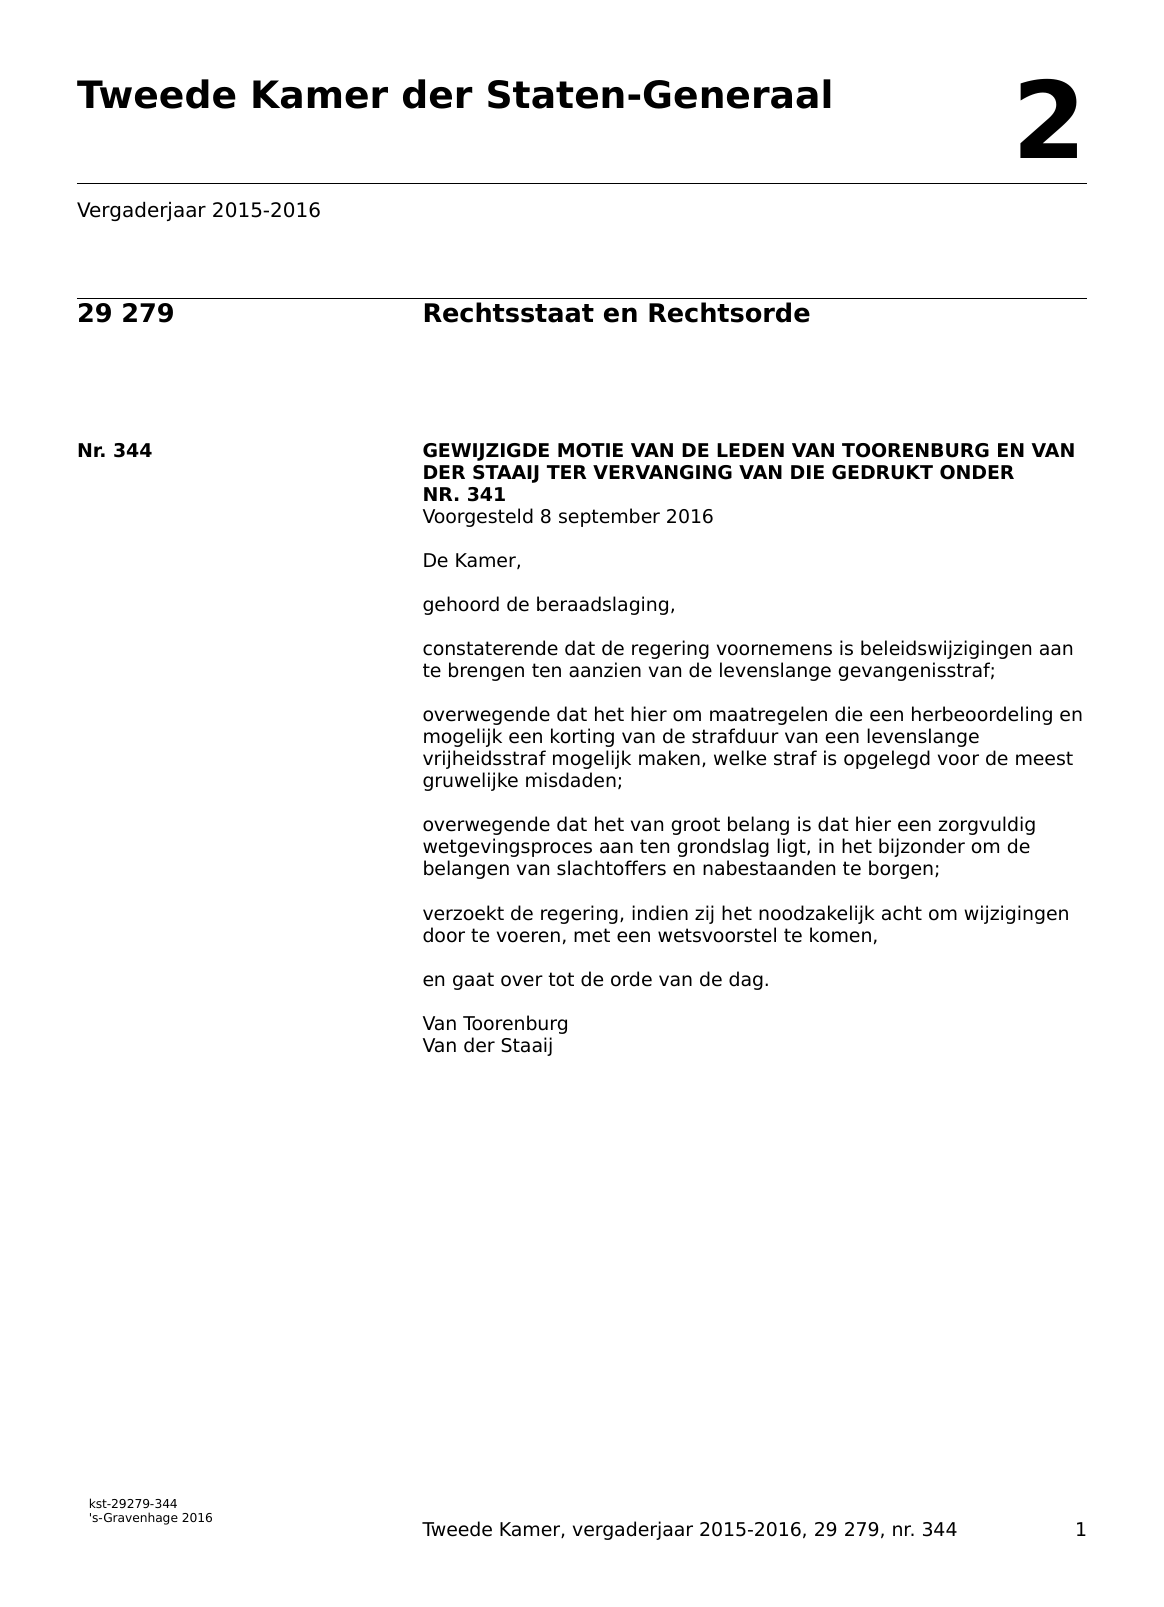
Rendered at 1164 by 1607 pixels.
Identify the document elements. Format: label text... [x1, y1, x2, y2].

text Van der Staaij [422, 1035, 1087, 1057]
subtitle Nr. 344 GEWIJZIGDE MOTIE VAN DE LEDEN VAN TOORENBURG EN VAN DER STAAIJ TER VERVANGING VAN DIE GEDRUKT ONDER NR. 341 [77, 440, 1087, 506]
table_header 2 [886, 59, 1087, 183]
text overwegende dat het hier om maatregelen die een herbeoordeling en mogelijk een korting van de strafduur van een levenslange vrijheidsstraf mogelijk maken, welke straf is opgelegd voor de meest gruwelijke misdaden; [422, 704, 1087, 792]
text gehoord de beraadslaging, [422, 594, 1087, 616]
text overwegende dat het van groot belang is dat hier een zorgvuldig wetgevingsproces aan ten grondslag ligt, in het bijzonder om de belangen van slachtoffers en nabestaanden te borgen; [422, 814, 1087, 880]
text 's-Gravenhage 2016 [88, 1511, 323, 1525]
text kst-29279-344 [88, 1497, 323, 1511]
table_cell Vergaderjaar 2015-2016 [77, 184, 1087, 298]
text verzoekt de regering, indien zij het noodzakelijk acht om wijzigingen door te voeren, met een wetsvoorstel te komen, [422, 902, 1087, 946]
table_header Tweede Kamer der Staten-Generaal [77, 59, 886, 183]
text constaterende dat de regering voornemens is beleidswijzigingen aan te brengen ten aanzien van de levenslange gevangenisstraf; [422, 638, 1087, 682]
text en gaat over tot de orde van de dag. [422, 969, 1087, 991]
text Voorgesteld 8 september 2016 [422, 506, 1087, 528]
subtitle 29 279 Rechtsstaat en Rechtsorde [77, 299, 1087, 329]
text Van Toorenburg [422, 1013, 1087, 1035]
text De Kamer, [422, 550, 1087, 572]
